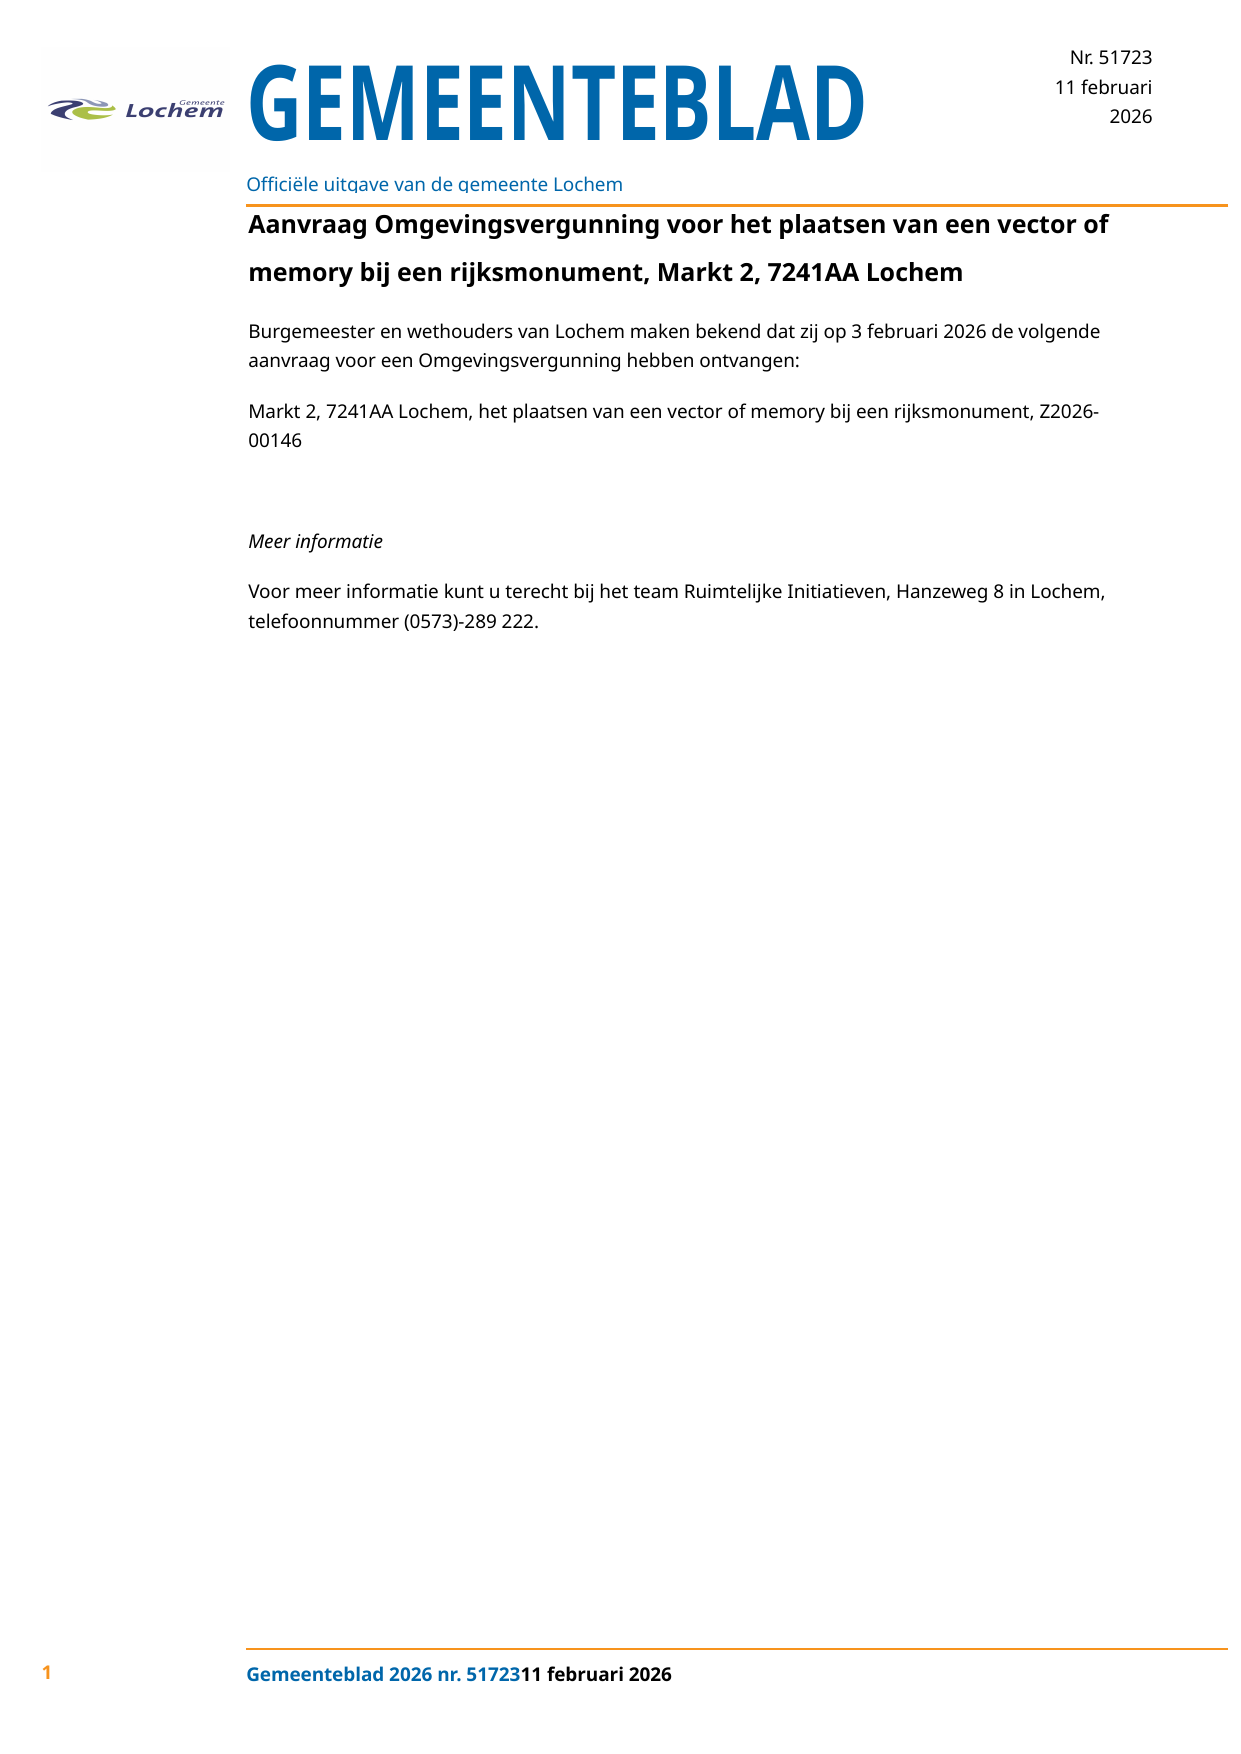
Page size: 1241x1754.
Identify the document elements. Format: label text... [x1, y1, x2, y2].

text Voor meer informatie kunt u terecht bij het team Ruimtelijke Initiatieven, Hanzeweg 8 in Lochem, telefoonnummer (0573)-289 222. [248, 579, 1152, 634]
text Meer informatie [248, 528, 1152, 554]
picture [41, 47, 231, 172]
text Markt 2, 7241AA Lochem, het plaatsen van een vector of memory bij een rijksmonument, Z2026-00146 [248, 398, 1152, 453]
text Burgemeester en wethouders van Lochem maken bekend dat zij op 3 februari 2026 de volgende aanvraag voor een Omgevingsvergunning hebben ontvangen: [248, 318, 1152, 373]
text Aanvraag Omgevingsvergunning voor het plaatsen van een vector of memory bij een rijksmonument, Markt 2, 7241AA Lochem [248, 207, 1152, 288]
